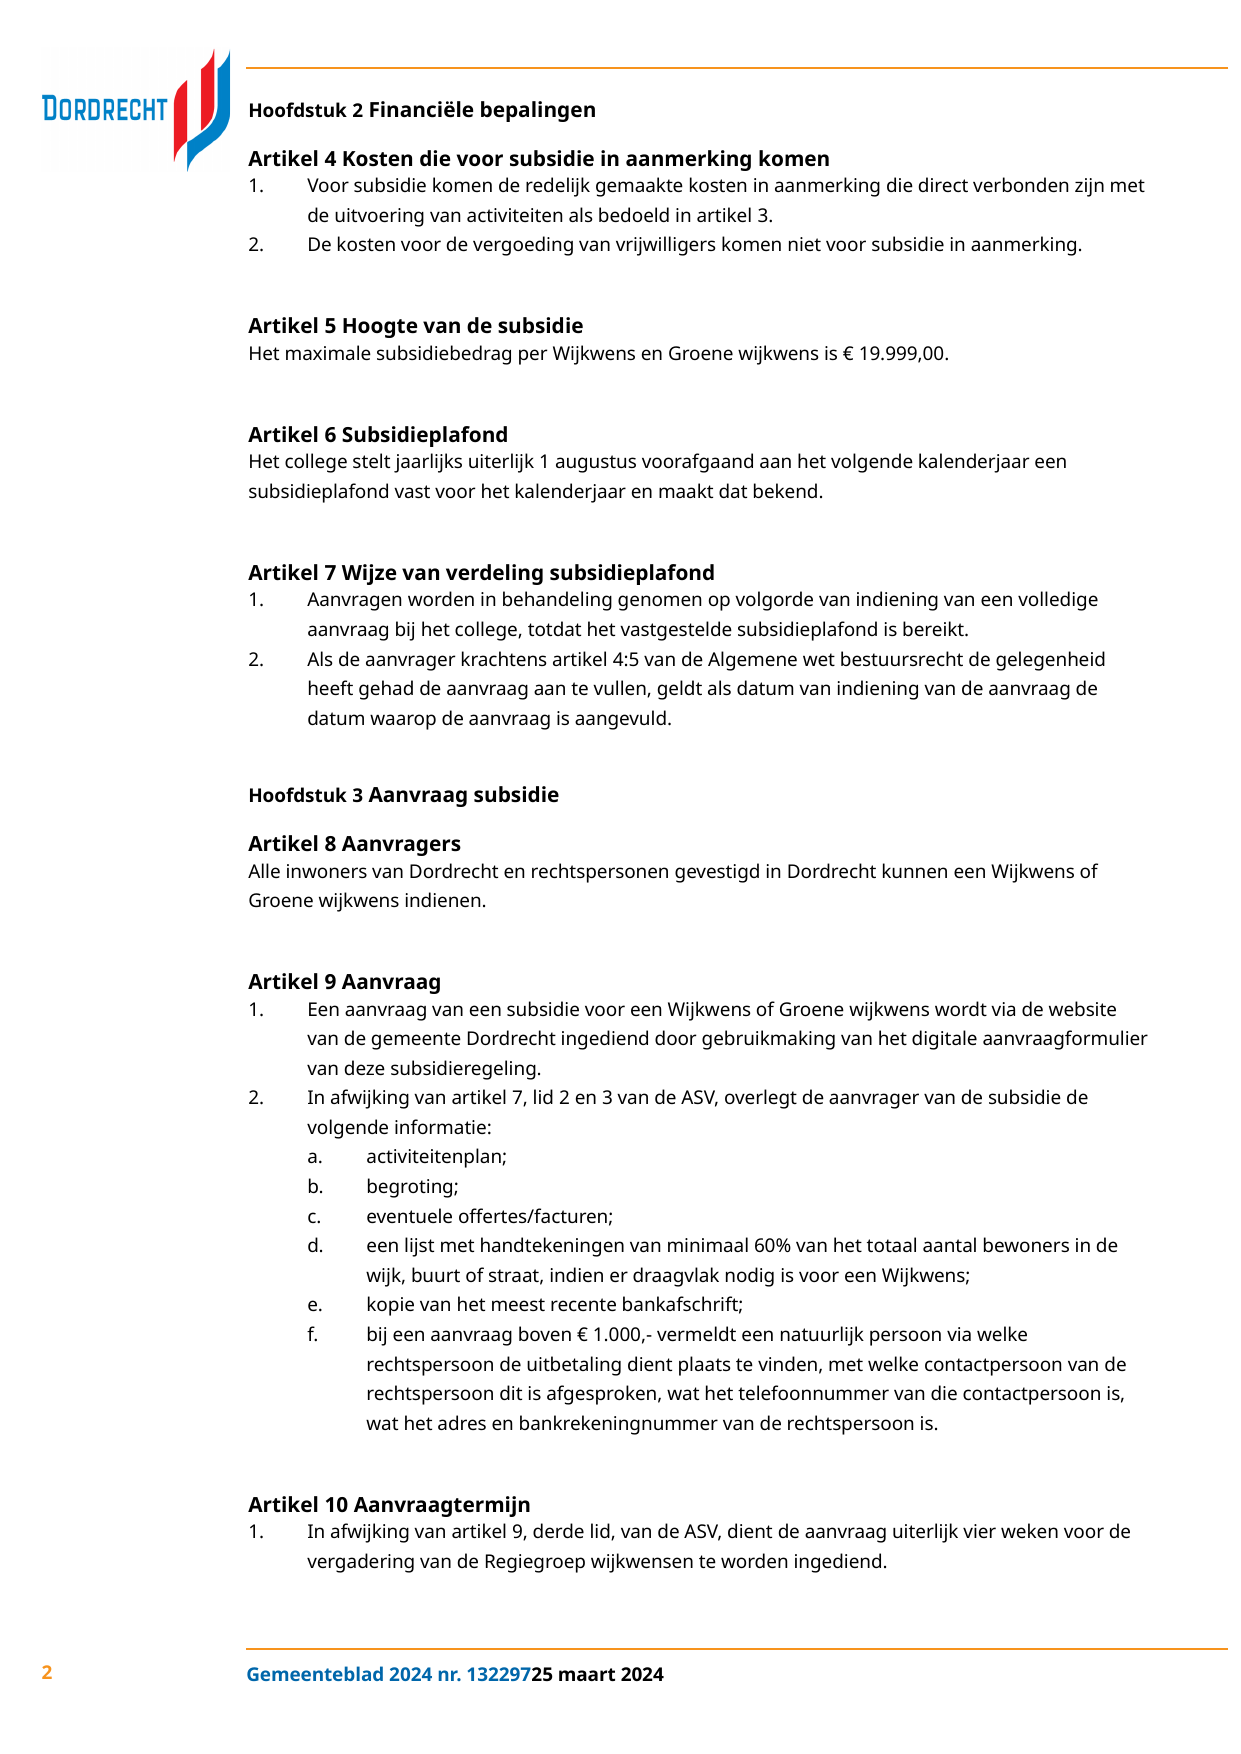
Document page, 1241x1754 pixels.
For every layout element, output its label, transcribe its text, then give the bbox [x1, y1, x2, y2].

list bij een aanvraag boven € 1.000,- vermeldt een natuurlijk persoon via welke rechtspersoon de uitbetaling dient plaats te vinden, met welke contactpersoon van de rechtspersoon dit is afgesproken, wat het telefoonnummer van die contactpersoon is, wat het adres en bankrekeningnummer van de rechtspersoon is. [307, 1321, 1152, 1436]
picture [41, 47, 231, 172]
text Artikel 10 Aanvraagtermijn [248, 1490, 1152, 1518]
text Alle inwoners van Dordrecht en rechtspersonen gevestigd in Dordrecht kunnen een Wijkwens of Groene wijkwens indienen. [248, 858, 1152, 913]
text Het college stelt jaarlijks uiterlijk 1 augustus voorafgaand aan het volgende kalenderjaar een subsidieplafond vast voor het kalenderjaar en maakt dat bekend. [248, 448, 1152, 504]
text Artikel 5 Hoogte van de subsidie [248, 312, 1152, 340]
text Artikel 9 Aanvraag [248, 967, 1152, 996]
list begroting; [307, 1173, 1152, 1199]
list activiteitenplan; [307, 1144, 1152, 1169]
text Hoofdstuk 3 Aanvraag subsidie [248, 780, 1152, 808]
text Artikel 8 Aanvragers [248, 829, 1152, 858]
list Een aanvraag van een subsidie voor een Wijkwens of Groene wijkwens wordt via de website van de gemeente Dordrecht ingediend door gebruikmaking van het digitale aanvraagformulier van deze subsidieregeling. [248, 996, 1152, 1081]
list In afwijking van artikel 7, lid 2 en 3 van de ASV, overlegt de aanvrager van de subsidie de volgende informatie: [248, 1084, 1152, 1140]
text Artikel 7 Wijze van verdeling subsidieplafond [248, 558, 1152, 587]
list Aanvragen worden in behandeling genomen op volgorde van indiening van een volledige aanvraag bij het college, totdat het vastgestelde subsidieplafond is bereikt. [248, 587, 1152, 642]
list Als de aanvrager krachtens artikel 4:5 van de Algemene wet bestuursrecht de gelegenheid heeft gehad de aanvraag aan te vullen, geldt als datum van indiening van de aanvraag de datum waarop de aanvraag is aangevuld. [248, 646, 1152, 731]
list De kosten voor de vergoeding van vrijwilligers komen niet voor subsidie in aanmerking. [248, 232, 1152, 257]
list In afwijking van artikel 9, derde lid, van de ASV, dient de aanvraag uiterlijk vier weken voor de vergadering van de Regiegroep wijkwensen te worden ingediend. [248, 1518, 1152, 1574]
text Het maximale subsidiebedrag per Wijkwens en Groene wijkwens is € 19.999,00. [248, 340, 1152, 366]
text Artikel 6 Subsidieplafond [248, 420, 1152, 448]
list een lijst met handtekeningen van minimaal 60% van het totaal aantal bewoners in de wijk, buurt of straat, indien er draagvlak nodig is voor een Wijkwens; [307, 1232, 1152, 1288]
text Hoofdstuk 2 Financiële bepalingen [248, 95, 1152, 123]
list Voor subsidie komen de redelijk gemaakte kosten in aanmerking die direct verbonden zijn met de uitvoering van activiteiten als bedoeld in artikel 3. [248, 172, 1152, 228]
list eventuele offertes/facturen; [307, 1203, 1152, 1229]
text Artikel 4 Kosten die voor subsidie in aanmerking komen [248, 144, 1152, 172]
list kopie van het meest recente bankafschrift; [307, 1292, 1152, 1317]
